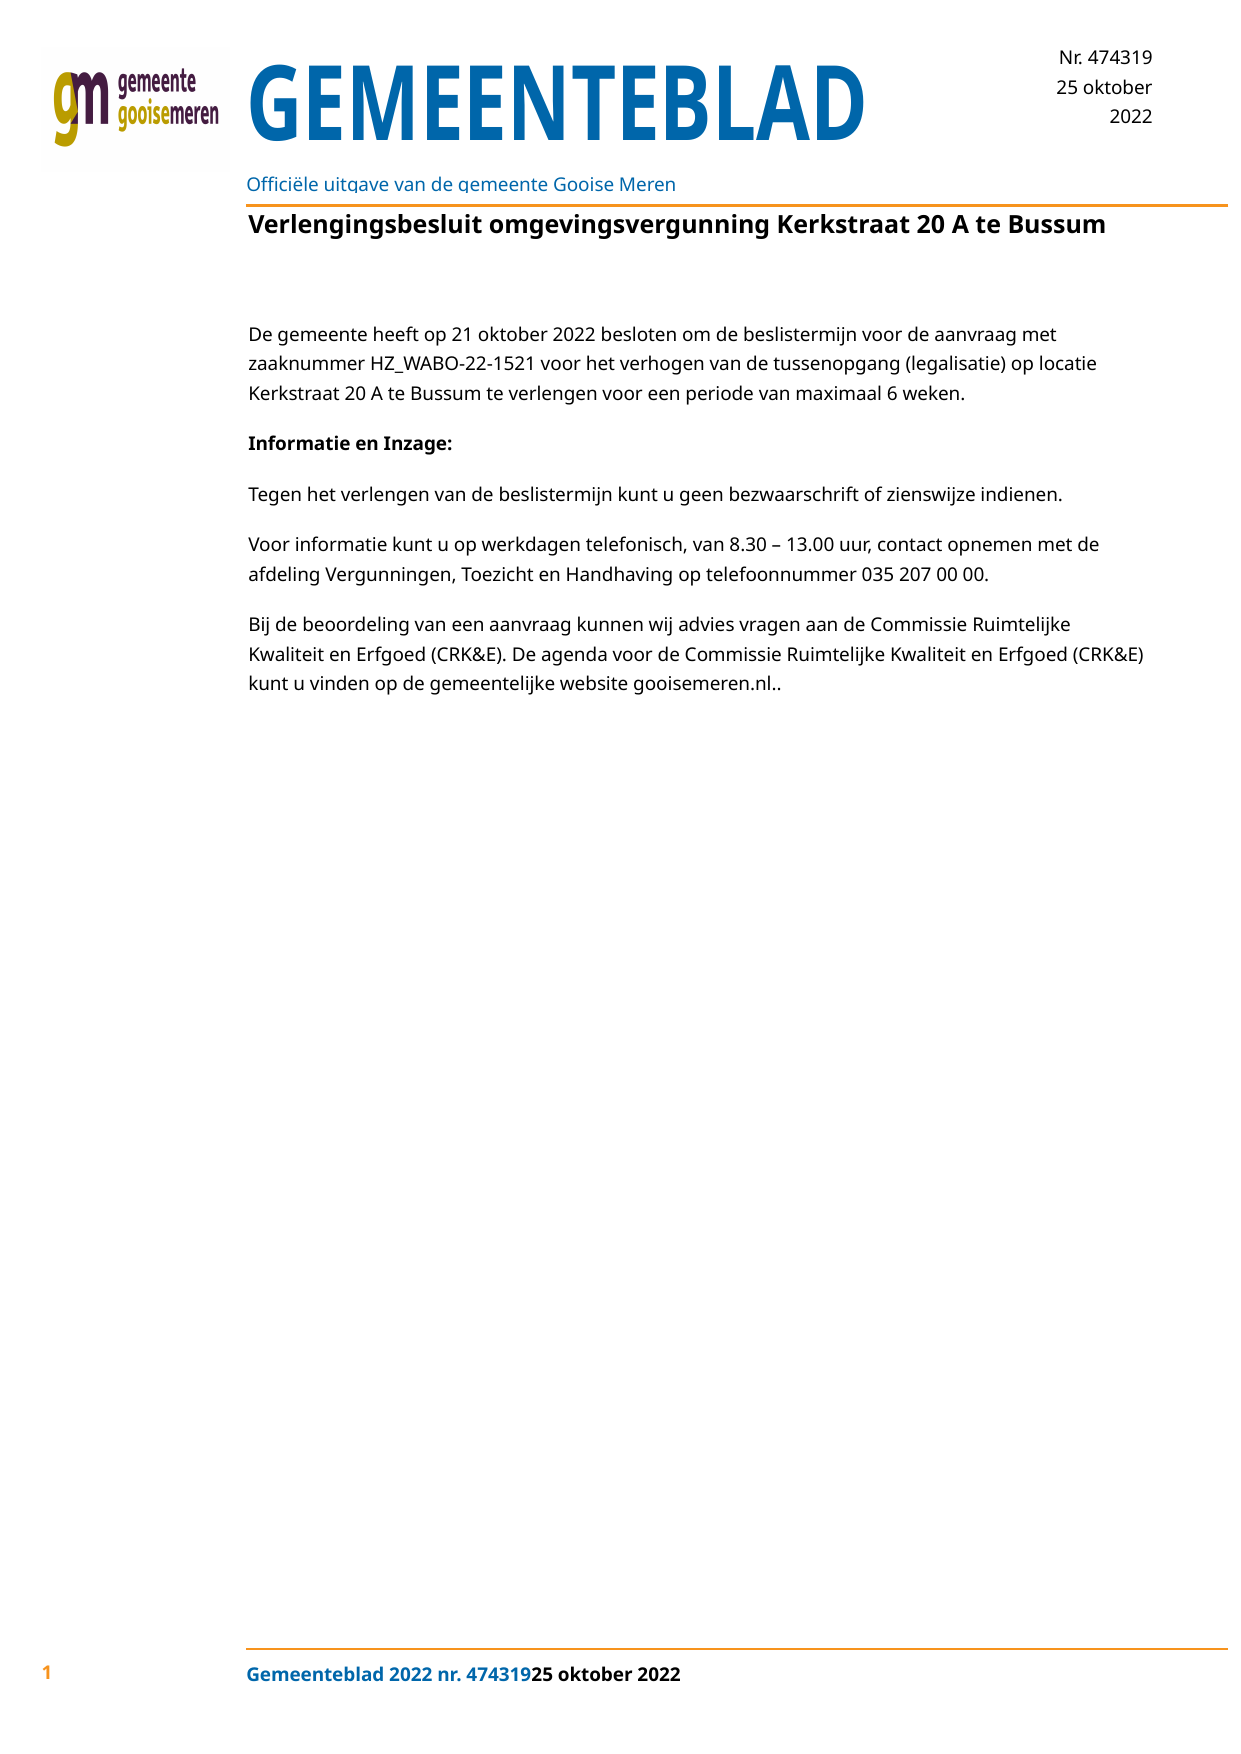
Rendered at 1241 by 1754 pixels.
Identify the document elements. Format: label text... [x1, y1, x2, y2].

text Tegen het verlengen van de beslistermijn kunt u geen bezwaarschrift of zienswijze indienen. [248, 481, 1152, 506]
text Voor informatie kunt u op werkdagen telefonisch, van 8.30 – 13.00 uur, contact opnemen met de afdeling Vergunningen, Toezicht en Handhaving op telefoonnummer 035 207 00 00. [248, 531, 1152, 586]
text Bij de beoordeling van een aanvraag kunnen wij advies vragen aan de Commissie Ruimtelijke Kwaliteit en Erfgoed (CRK&E). De agenda voor de Commissie Ruimtelijke Kwaliteit en Erfgoed (CRK&E) kunt u vinden op de gemeentelijke website gooisemeren.nl.. [248, 611, 1152, 696]
text De gemeente heeft op 21 oktober 2022 besloten om de beslistermijn voor de aanvraag met zaaknummer HZ_WABO-22-1521 voor het verhogen van de tussenopgang (legalisatie) op locatie Kerkstraat 20 A te Bussum te verlengen voor een periode van maximaal 6 weken. [248, 321, 1152, 406]
picture [41, 47, 231, 172]
text Verlengingsbesluit omgevingsvergunning Kerkstraat 20 A te Bussum [248, 207, 1152, 241]
text Informatie en Inzage: [248, 430, 1152, 456]
